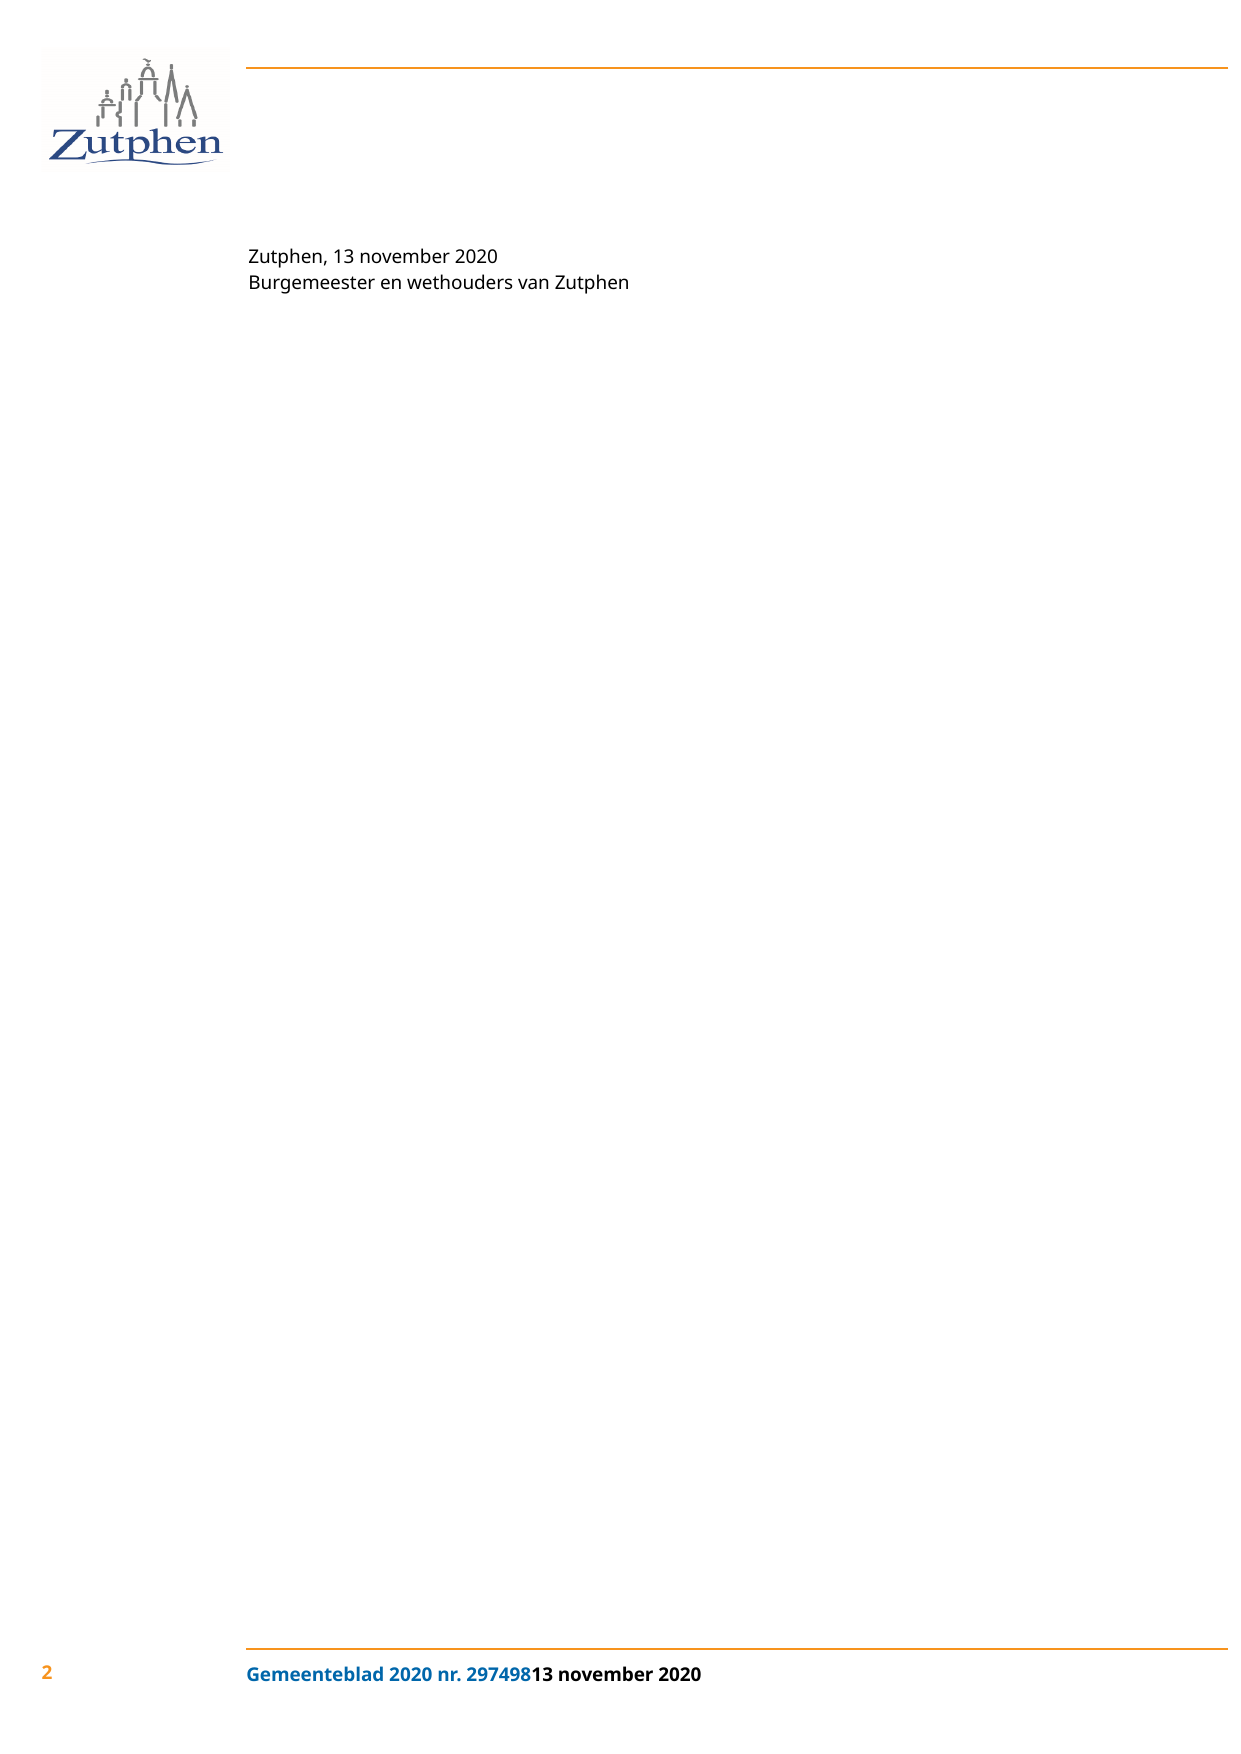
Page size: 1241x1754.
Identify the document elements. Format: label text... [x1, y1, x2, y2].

picture [41, 47, 231, 172]
text Burgemeester en wethouders van Zutphen [248, 269, 1152, 295]
text Zutphen, 13 november 2020 [248, 243, 1152, 269]
